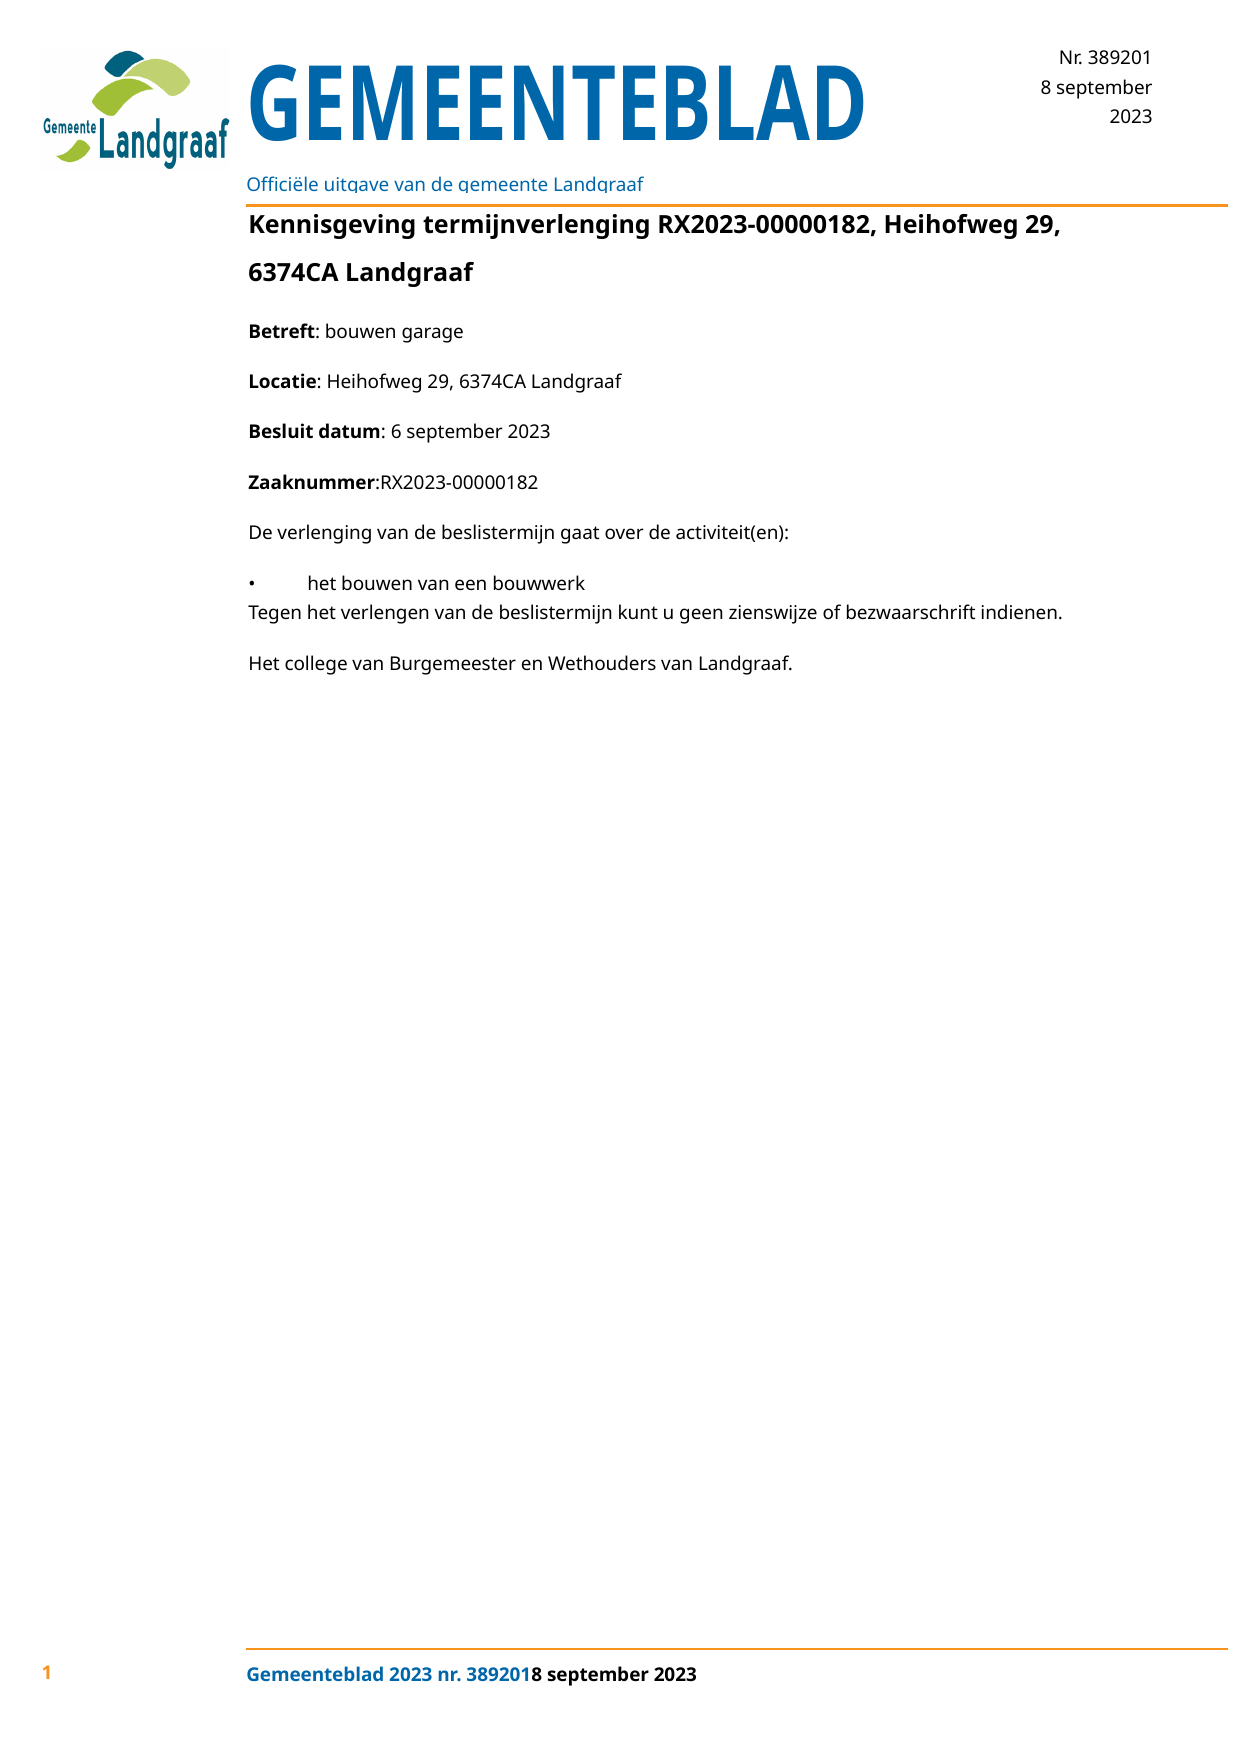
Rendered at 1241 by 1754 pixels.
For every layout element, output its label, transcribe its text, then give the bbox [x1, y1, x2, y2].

text De verlenging van de beslistermijn gaat over de activiteit(en): [248, 519, 1152, 545]
list het bouwen van een bouwwerk [248, 570, 1152, 596]
text Het college van Burgemeester en Wethouders van Landgraaf. [248, 650, 1152, 676]
text Besluit datum: 6 september 2023 [248, 419, 1152, 444]
picture [41, 47, 231, 172]
text Tegen het verlengen van de beslistermijn kunt u geen zienswijze of bezwaarschrift indienen. [248, 599, 1152, 625]
text Zaaknummer:RX2023-00000182 [248, 469, 1152, 495]
text Kennisgeving termijnverlenging RX2023-00000182, Heihofweg 29, 6374CA Landgraaf [248, 207, 1152, 288]
text Locatie: Heihofweg 29, 6374CA Landgraaf [248, 368, 1152, 394]
text Betreft: bouwen garage [248, 318, 1152, 344]
